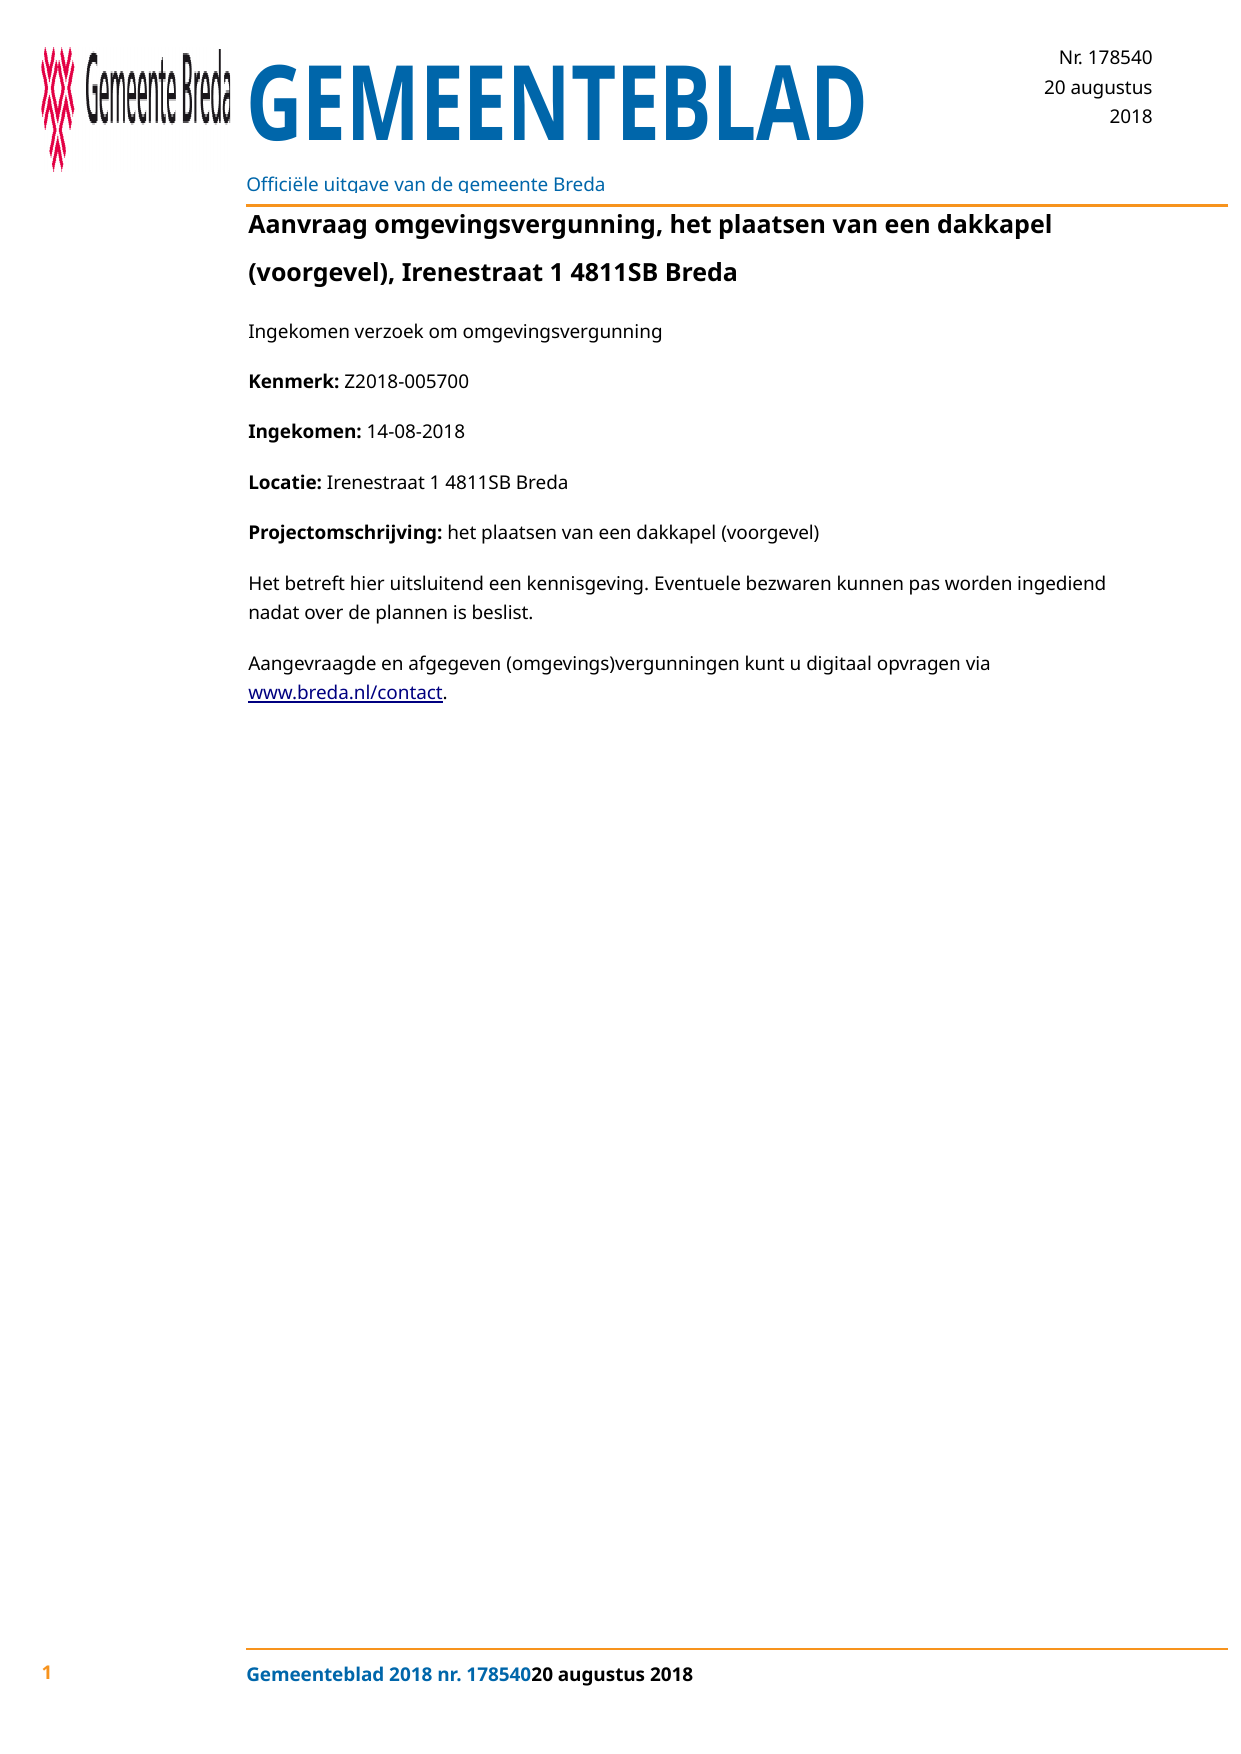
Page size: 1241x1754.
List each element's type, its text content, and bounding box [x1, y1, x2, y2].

text Projectomschrijving: het plaatsen van een dakkapel (voorgevel) [248, 519, 1152, 545]
text Het betreft hier uitsluitend een kennisgeving. Eventuele bezwaren kunnen pas worden ingediend nadat over de plannen is beslist. [248, 570, 1152, 625]
text Ingekomen: 14-08-2018 [248, 419, 1152, 444]
text Kenmerk: Z2018-005700 [248, 368, 1152, 394]
text Aangevraagde en afgegeven (omgevings)vergunningen kunt u digitaal opvragen via www.breda.nl/contact. [248, 650, 1152, 705]
text Locatie: Irenestraat 1 4811SB Breda [248, 469, 1152, 495]
picture [41, 47, 231, 172]
text Ingekomen verzoek om omgevingsvergunning [248, 318, 1152, 344]
text Aanvraag omgevingsvergunning, het plaatsen van een dakkapel (voorgevel), Irenestraat 1 4811SB Breda [248, 207, 1152, 288]
